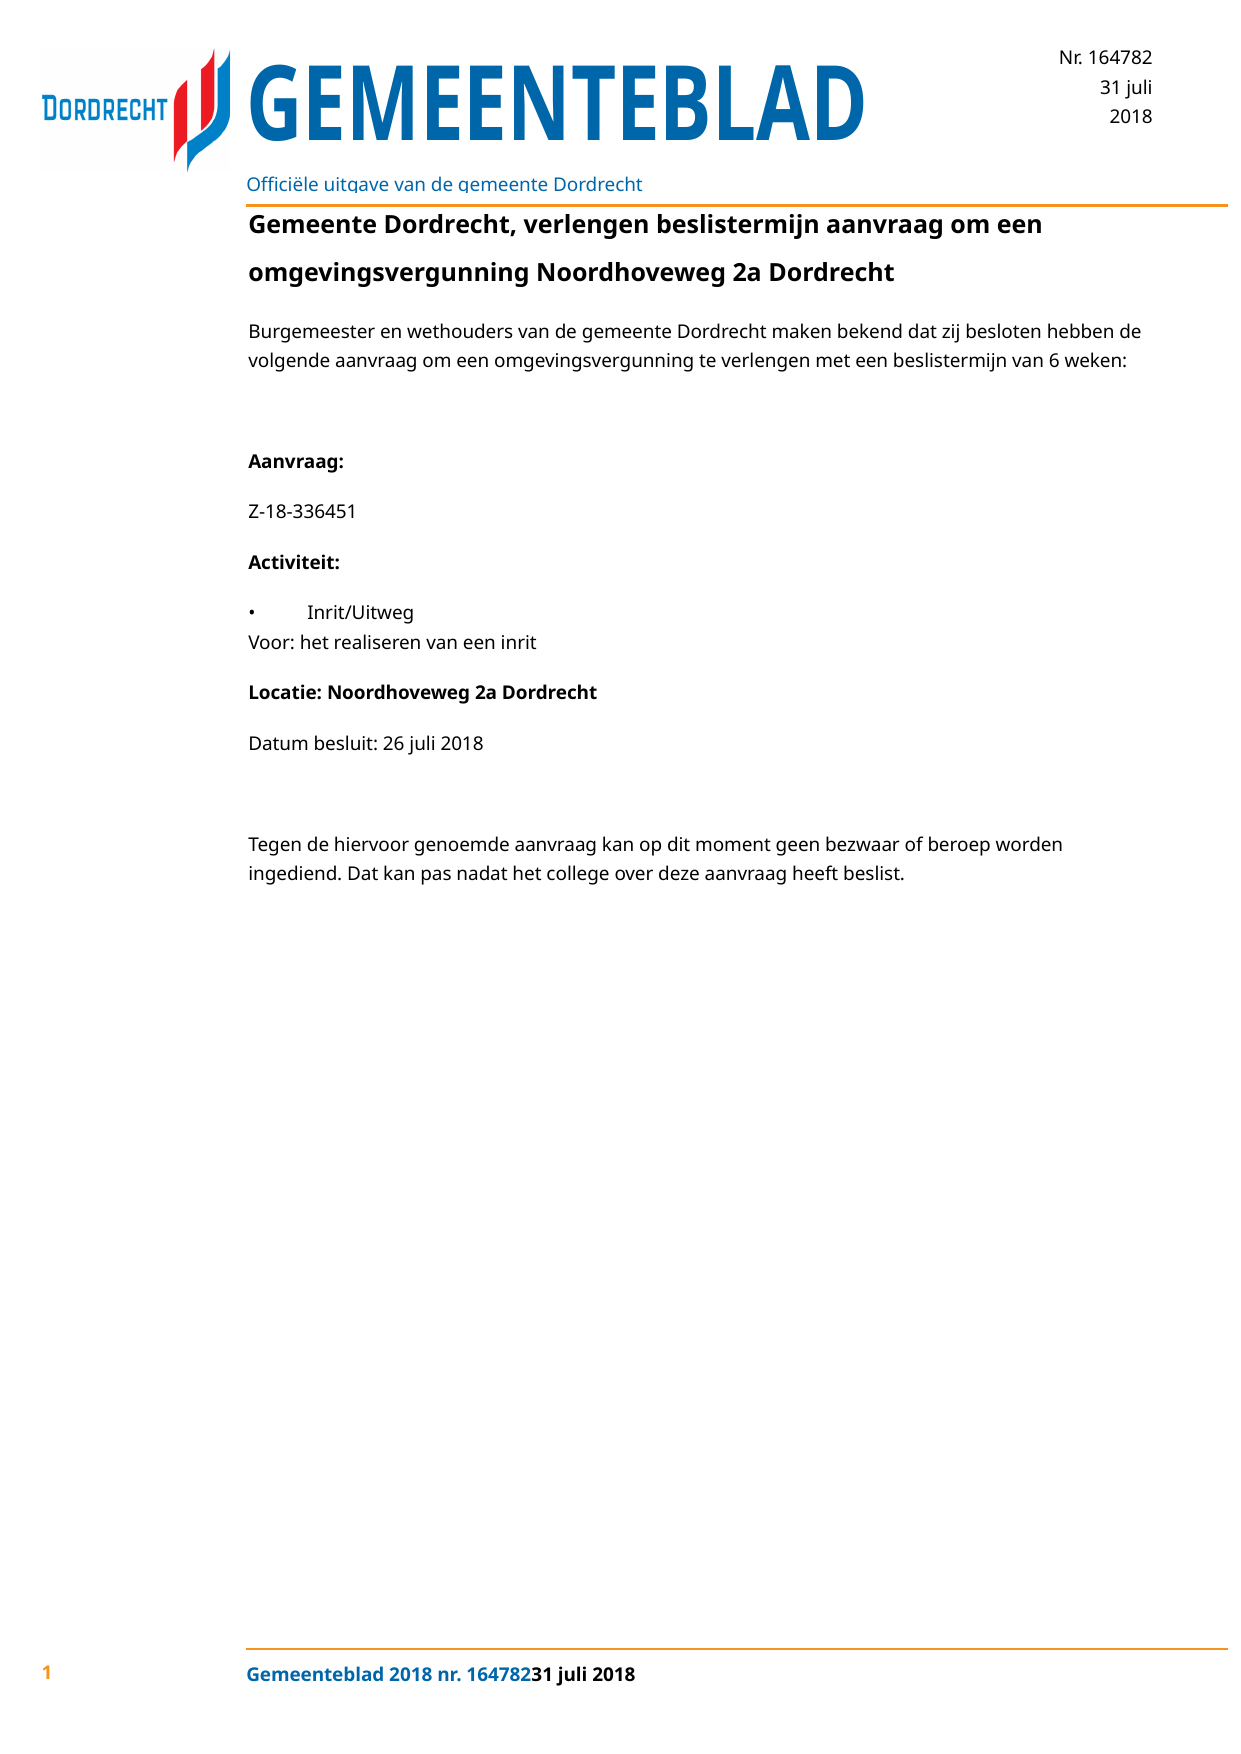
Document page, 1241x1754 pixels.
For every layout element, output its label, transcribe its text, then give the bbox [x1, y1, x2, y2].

text Activiteit: [248, 549, 1152, 575]
picture [41, 47, 231, 172]
text Locatie: Noordhoveweg 2a Dordrecht [248, 679, 1152, 705]
text Tegen de hiervoor genoemde aanvraag kan op dit moment geen bezwaar of beroep worden ingediend. Dat kan pas nadat het college over deze aanvraag heeft beslist. [248, 831, 1152, 886]
text Voor: het realiseren van een inrit [248, 629, 1152, 655]
text Aanvraag: [248, 448, 1152, 474]
text Gemeente Dordrecht, verlengen beslistermijn aanvraag om een omgevingsvergunning Noordhoveweg 2a Dordrecht [248, 207, 1152, 288]
text Z-18-336451 [248, 499, 1152, 524]
text Burgemeester en wethouders van de gemeente Dordrecht maken bekend dat zij besloten hebben de volgende aanvraag om een omgevingsvergunning te verlengen met een beslistermijn van 6 weken: [248, 318, 1152, 373]
list Inrit/Uitweg [248, 599, 1152, 625]
text Datum besluit: 26 juli 2018 [248, 730, 1152, 756]
